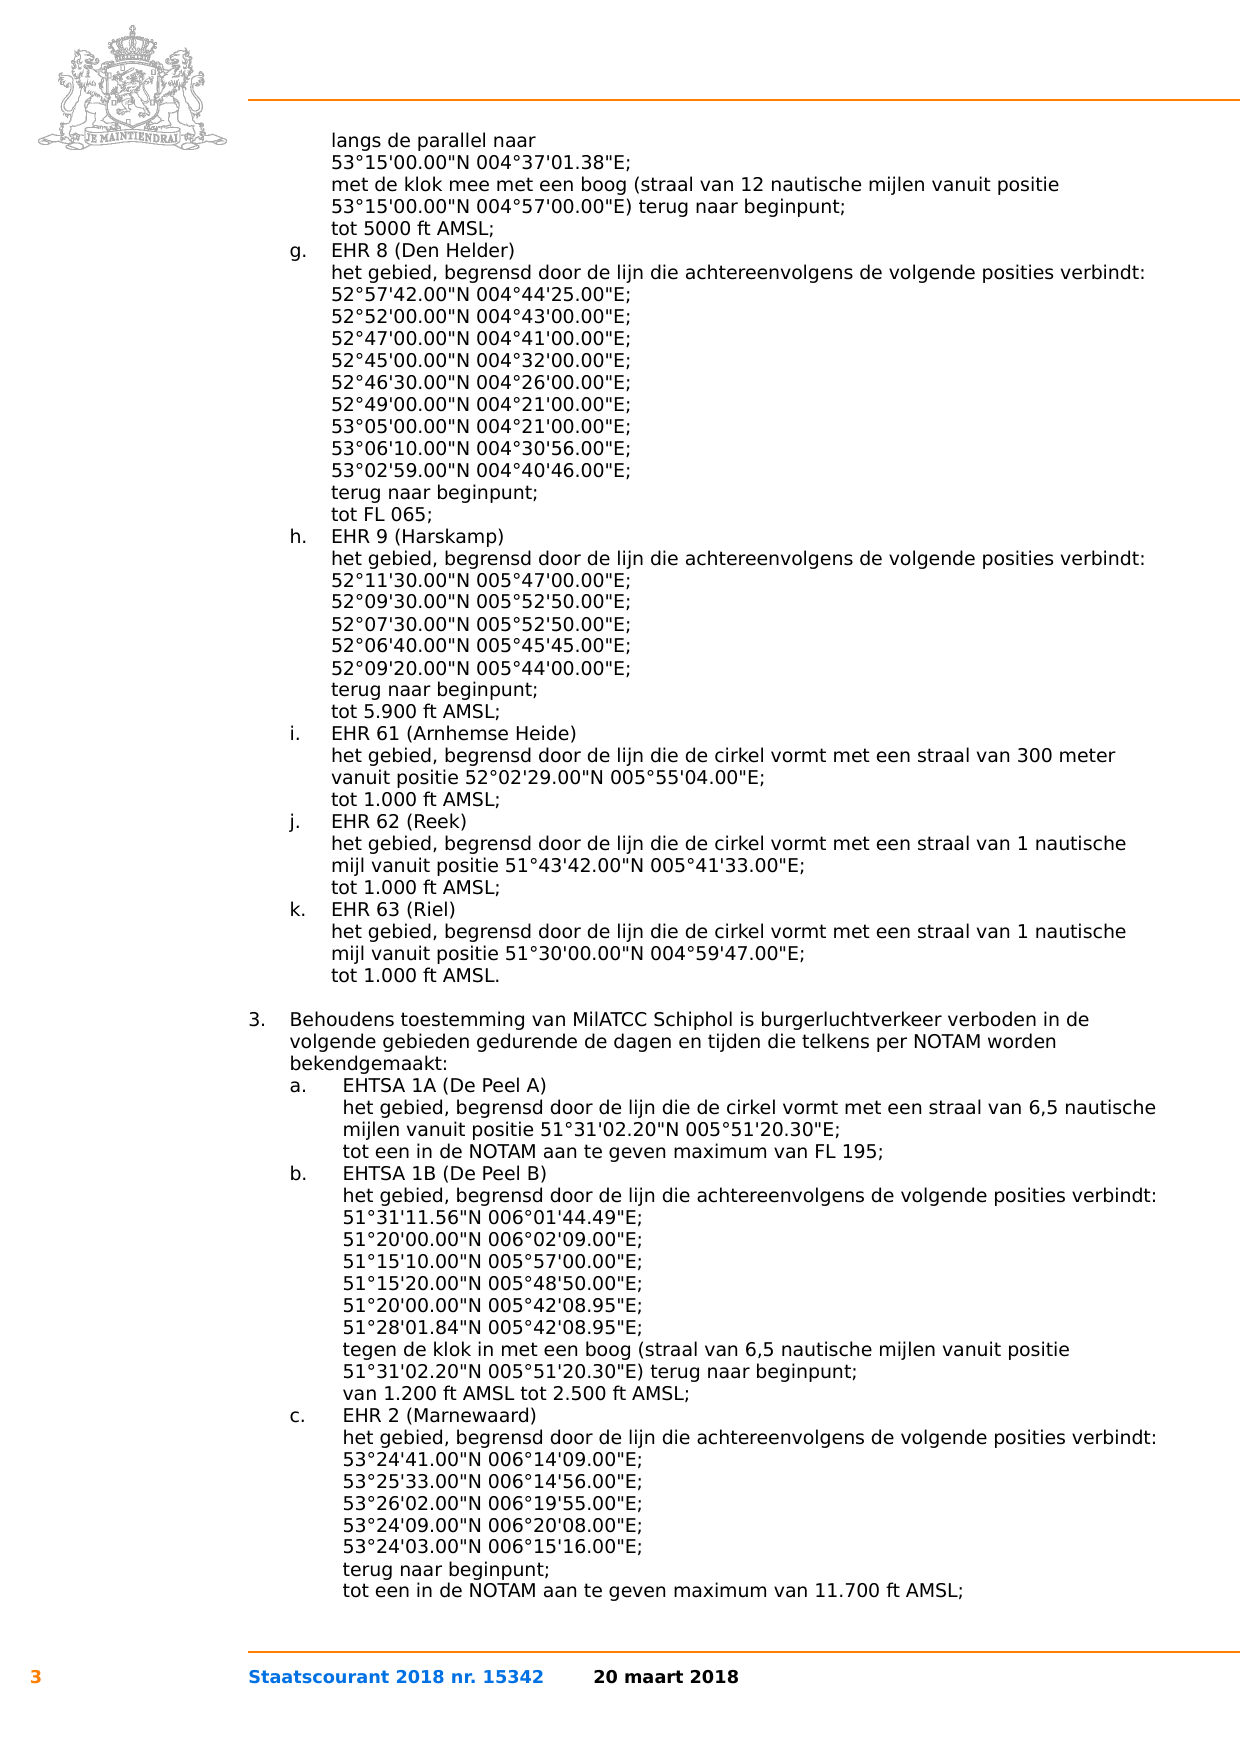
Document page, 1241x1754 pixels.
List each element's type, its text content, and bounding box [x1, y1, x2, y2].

text tot FL 065; [331, 503, 1163, 526]
text 52°07'30.00"N 005°52'50.00"E; [331, 613, 1163, 635]
text met de klok mee met een boog (straal van 12 nautische mijlen vanuit positie 53°15'00.00"N 004°57'00.00"E) terug naar beginpunt; [331, 174, 1163, 218]
picture [38, 25, 227, 150]
text van 1.200 ft AMSL tot 2.500 ft AMSL; [342, 1383, 1163, 1404]
text 51°31'11.56"N 006°01'44.49"E; [342, 1207, 1163, 1229]
text het gebied, begrensd door de lijn die de cirkel vormt met een straal van 300 meter vanuit positie 52°02'29.00"N 005°55'04.00"E; [331, 745, 1163, 789]
text 53°24'09.00"N 006°20'08.00"E; [342, 1514, 1163, 1536]
text het gebied, begrensd door de lijn die achtereenvolgens de volgende posities verbindt: [342, 1427, 1163, 1448]
text 53°02'59.00"N 004°40'46.00"E; [331, 459, 1163, 482]
text 51°28'01.84"N 005°42'08.95"E; [342, 1317, 1163, 1339]
text terug naar beginpunt; [342, 1558, 1163, 1580]
text 52°11'30.00"N 005°47'00.00"E; [331, 569, 1163, 591]
text 51°20'00.00"N 006°02'09.00"E; [342, 1229, 1163, 1251]
text 53°05'00.00"N 004°21'00.00"E; [331, 416, 1163, 438]
text tot 5000 ft AMSL; [331, 218, 1163, 240]
text c. EHR 2 (Marnewaard) [289, 1404, 1163, 1427]
text 52°52'00.00"N 004°43'00.00"E; [331, 306, 1163, 328]
text 52°09'30.00"N 005°52'50.00"E; [331, 591, 1163, 613]
text tot 1.000 ft AMSL. [331, 965, 1163, 987]
text 53°06'10.00"N 004°30'56.00"E; [331, 438, 1163, 459]
text terug naar beginpunt; [331, 482, 1163, 503]
text 52°49'00.00"N 004°21'00.00"E; [331, 394, 1163, 416]
text 51°20'00.00"N 005°42'08.95"E; [342, 1295, 1163, 1317]
text het gebied, begrensd door de lijn die de cirkel vormt met een straal van 1 nautische mijl vanuit positie 51°43'42.00"N 005°41'33.00"E; [331, 833, 1163, 877]
text 53°24'03.00"N 006°15'16.00"E; [342, 1536, 1163, 1558]
text tot 1.000 ft AMSL; [331, 789, 1163, 811]
text 52°47'00.00"N 004°41'00.00"E; [331, 328, 1163, 350]
text 52°46'30.00"N 004°26'00.00"E; [331, 372, 1163, 394]
text 53°25'33.00"N 006°14'56.00"E; [342, 1471, 1163, 1492]
text tot een in de NOTAM aan te geven maximum van 11.700 ft AMSL; [342, 1580, 1163, 1602]
text 52°45'00.00"N 004°32'00.00"E; [331, 350, 1163, 372]
text g. EHR 8 (Den Helder) [289, 240, 1163, 262]
text langs de parallel naar [331, 130, 1163, 152]
text i. EHR 61 (Arnhemse Heide) [289, 723, 1163, 745]
text h. EHR 9 (Harskamp) [289, 526, 1163, 547]
text het gebied, begrensd door de lijn die de cirkel vormt met een straal van 1 nautische mijl vanuit positie 51°30'00.00"N 004°59'47.00"E; [331, 921, 1163, 965]
text 51°15'10.00"N 005°57'00.00"E; [342, 1251, 1163, 1273]
text a. EHTSA 1A (De Peel A) [289, 1075, 1163, 1097]
text terug naar beginpunt; [331, 679, 1163, 701]
text tot een in de NOTAM aan te geven maximum van FL 195; [342, 1141, 1163, 1163]
text 3. Behoudens toestemming van MilATCC Schiphol is burgerluchtverkeer verboden in de volgende gebieden gedurende de dagen en tijden die telkens per NOTAM worden bekendgemaakt: [248, 1009, 1163, 1075]
text j. EHR 62 (Reek) [289, 811, 1163, 833]
text k. EHR 63 (Riel) [289, 899, 1163, 921]
text 52°06'40.00"N 005°45'45.00"E; [331, 635, 1163, 657]
text het gebied, begrensd door de lijn die achtereenvolgens de volgende posities verbindt: [331, 547, 1163, 569]
text het gebied, begrensd door de lijn die achtereenvolgens de volgende posities verbindt: [331, 262, 1163, 284]
text 53°26'02.00"N 006°19'55.00"E; [342, 1492, 1163, 1514]
text 51°15'20.00"N 005°48'50.00"E; [342, 1273, 1163, 1295]
text 53°15'00.00"N 004°37'01.38"E; [331, 152, 1163, 174]
text het gebied, begrensd door de lijn die achtereenvolgens de volgende posities verbindt: [342, 1185, 1163, 1207]
text tegen de klok in met een boog (straal van 6,5 nautische mijlen vanuit positie 51°31'02.20"N 005°51'20.30"E) terug naar beginpunt; [342, 1339, 1163, 1383]
text b. EHTSA 1B (De Peel B) [289, 1163, 1163, 1185]
text tot 5.900 ft AMSL; [331, 701, 1163, 723]
text 52°09'20.00"N 005°44'00.00"E; [331, 657, 1163, 679]
text tot 1.000 ft AMSL; [331, 877, 1163, 899]
text het gebied, begrensd door de lijn die de cirkel vormt met een straal van 6,5 nautische mijlen vanuit positie 51°31'02.20"N 005°51'20.30"E; [342, 1097, 1163, 1141]
text 53°24'41.00"N 006°14'09.00"E; [342, 1448, 1163, 1471]
text 52°57'42.00"N 004°44'25.00"E; [331, 284, 1163, 306]
